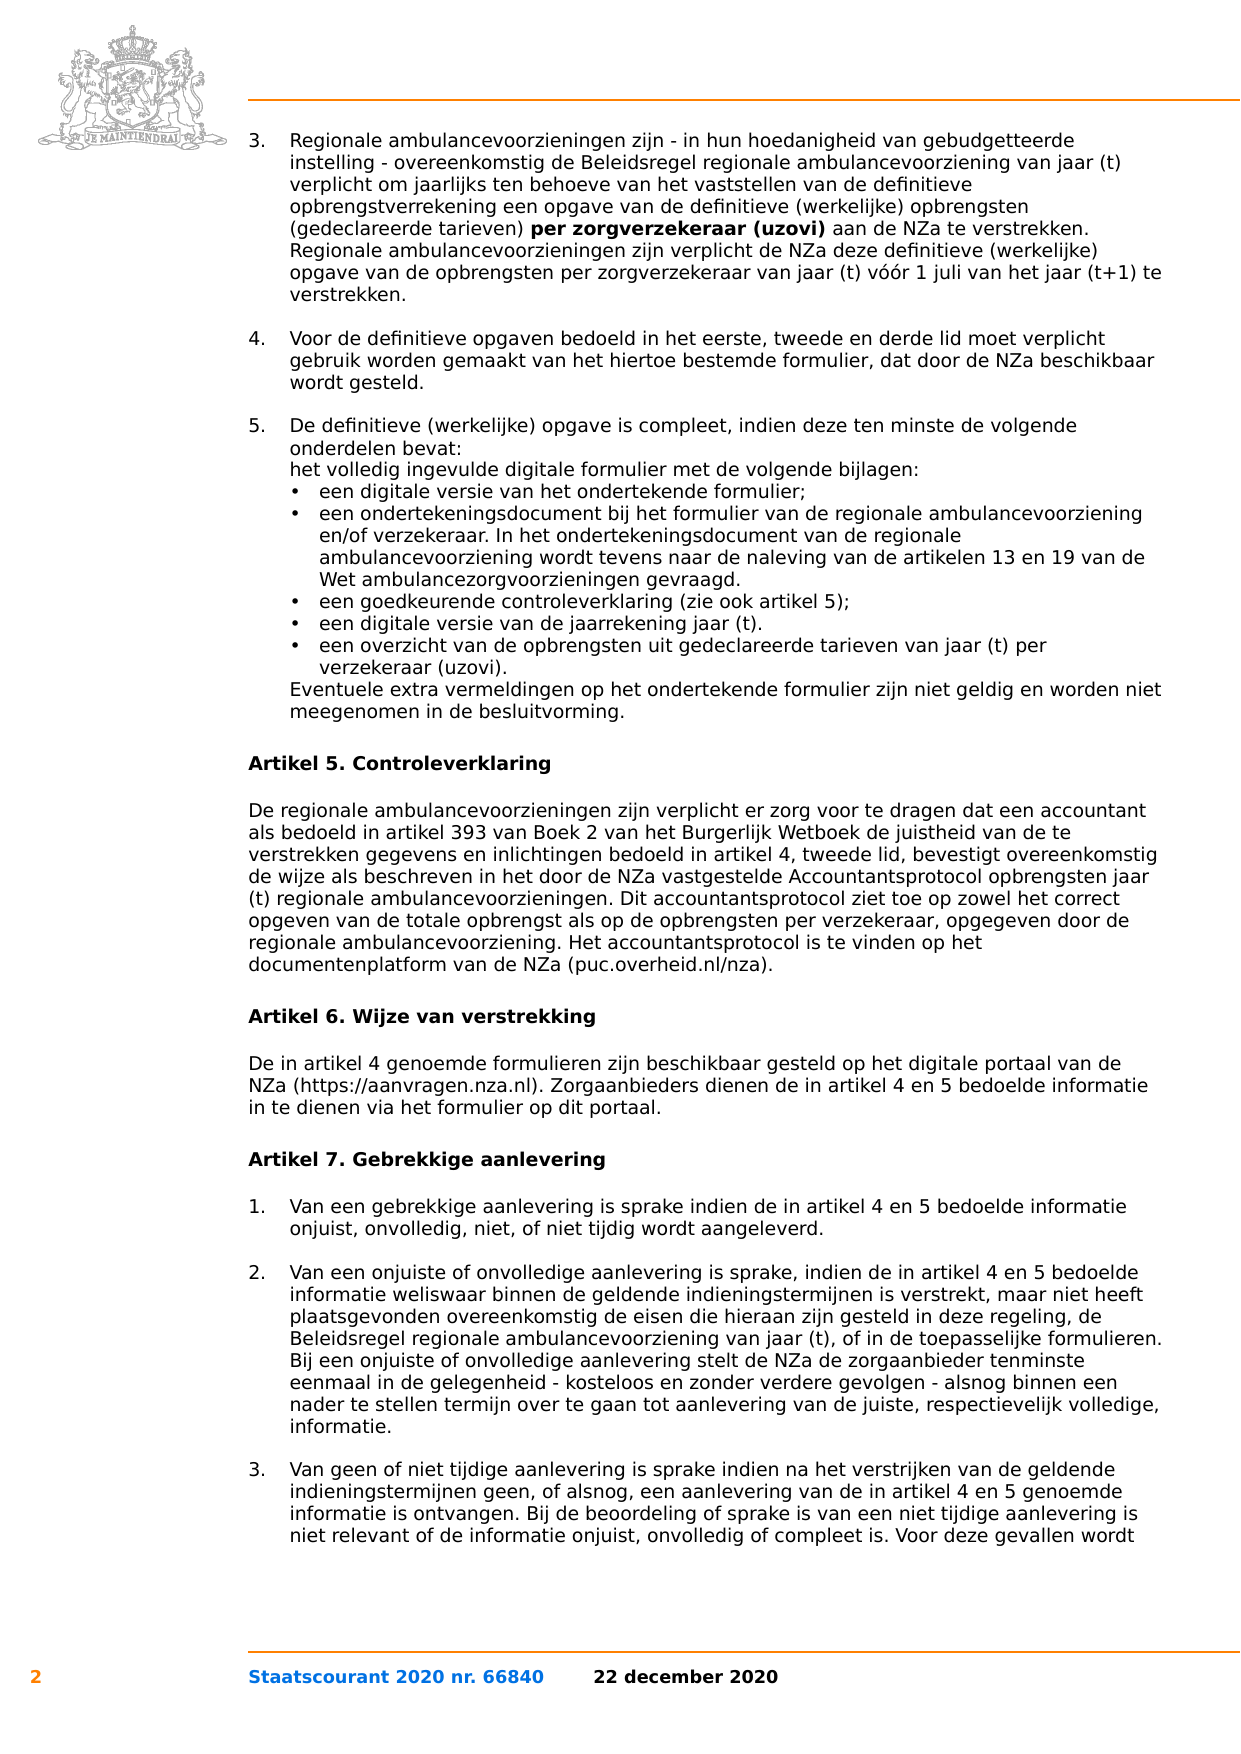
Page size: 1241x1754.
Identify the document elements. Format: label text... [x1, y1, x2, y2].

text • een digitale versie van het ondertekende formulier; [289, 481, 1163, 503]
subtitle Artikel 5. Controleverklaring [248, 753, 1163, 775]
text 5. De definitieve (werkelijke) opgave is compleet, indien deze ten minste de volgende onderdelen bevat: [248, 415, 1163, 459]
picture [38, 25, 227, 150]
subtitle Artikel 7. Gebrekkige aanlevering [248, 1149, 1163, 1171]
text 3. Regionale ambulancevoorzieningen zijn - in hun hoedanigheid van gebudgetteerde instelling - overeenkomstig de Beleidsregel regionale ambulancevoorziening van jaar (t) verplicht om jaarlijks ten behoeve van het vaststellen van de definitieve opbrengstverrekening een opgave van de definitieve (werkelijke) opbrengsten (gedeclareerde tarieven) per zorgverzekeraar (uzovi) aan de NZa te verstrekken. Regionale ambulancevoorzieningen zijn verplicht de NZa deze definitieve (werkelijke) opgave van de opbrengsten per zorgverzekeraar van jaar (t) vóór 1 juli van het jaar (t+1) te verstrekken. [248, 130, 1163, 306]
text De regionale ambulancevoorzieningen zijn verplicht er zorg voor te dragen dat een accountant als bedoeld in artikel 393 van Boek 2 van het Burgerlijk Wetboek de juistheid van de te verstrekken gegevens en inlichtingen bedoeld in artikel 4, tweede lid, bevestigt overeenkomstig de wijze als beschreven in het door de NZa vastgestelde Accountantsprotocol opbrengsten jaar (t) regionale ambulancevoorzieningen. Dit accountantsprotocol ziet toe op zowel het correct opgeven van de totale opbrengst als op de opbrengsten per verzekeraar, opgegeven door de regionale ambulancevoorziening. Het accountantsprotocol is te vinden op het documentenplatform van de NZa (puc.overheid.nl/nza). [248, 800, 1163, 976]
text • een overzicht van de opbrengsten uit gedeclareerde tarieven van jaar (t) per verzekeraar (uzovi). [289, 635, 1163, 679]
text 1. Van een gebrekkige aanlevering is sprake indien de in artikel 4 en 5 bedoelde informatie onjuist, onvolledig, niet, of niet tijdig wordt aangeleverd. [248, 1196, 1163, 1240]
text het volledig ingevulde digitale formulier met de volgende bijlagen: [289, 459, 1163, 481]
text • een goedkeurende controleverklaring (zie ook artikel 5); [289, 591, 1163, 613]
text • een ondertekeningsdocument bij het formulier van de regionale ambulancevoorziening en/of verzekeraar. In het ondertekeningsdocument van de regionale ambulancevoorziening wordt tevens naar de naleving van de artikelen 13 en 19 van de Wet ambulancezorgvoorzieningen gevraagd. [289, 503, 1163, 591]
text 2. Van een onjuiste of onvolledige aanlevering is sprake, indien de in artikel 4 en 5 bedoelde informatie weliswaar binnen de geldende indieningstermijnen is verstrekt, maar niet heeft plaatsgevonden overeenkomstig de eisen die hieraan zijn gesteld in deze regeling, de Beleidsregel regionale ambulancevoorziening van jaar (t), of in de toepasselijke formulieren. Bij een onjuiste of onvolledige aanlevering stelt de NZa de zorgaanbieder tenminste eenmaal in de gelegenheid - kosteloos en zonder verdere gevolgen - alsnog binnen een nader te stellen termijn over te gaan tot aanlevering van de juiste, respectievelijk volledige, informatie. [248, 1262, 1163, 1437]
text • een digitale versie van de jaarrekening jaar (t). [289, 613, 1163, 635]
text Eventuele extra vermeldingen op het ondertekende formulier zijn niet geldig en worden niet meegenomen in de besluitvorming. [289, 679, 1163, 723]
text 3. Van geen of niet tijdige aanlevering is sprake indien na het verstrijken van de geldende indieningstermijnen geen, of alsnog, een aanlevering van de in artikel 4 en 5 genoemde informatie is ontvangen. Bij de beoordeling of sprake is van een niet tijdige aanlevering is niet relevant of de informatie onjuist, onvolledig of compleet is. Voor deze gevallen wordt [248, 1459, 1163, 1547]
text De in artikel 4 genoemde formulieren zijn beschikbaar gesteld op het digitale portaal van de NZa (https://aanvragen.nza.nl). Zorgaanbieders dienen de in artikel 4 en 5 bedoelde informatie in te dienen via het formulier op dit portaal. [248, 1053, 1163, 1119]
subtitle Artikel 6. Wijze van verstrekking [248, 1006, 1163, 1028]
text 4. Voor de definitieve opgaven bedoeld in het eerste, tweede en derde lid moet verplicht gebruik worden gemaakt van het hiertoe bestemde formulier, dat door de NZa beschikbaar wordt gesteld. [248, 328, 1163, 393]
